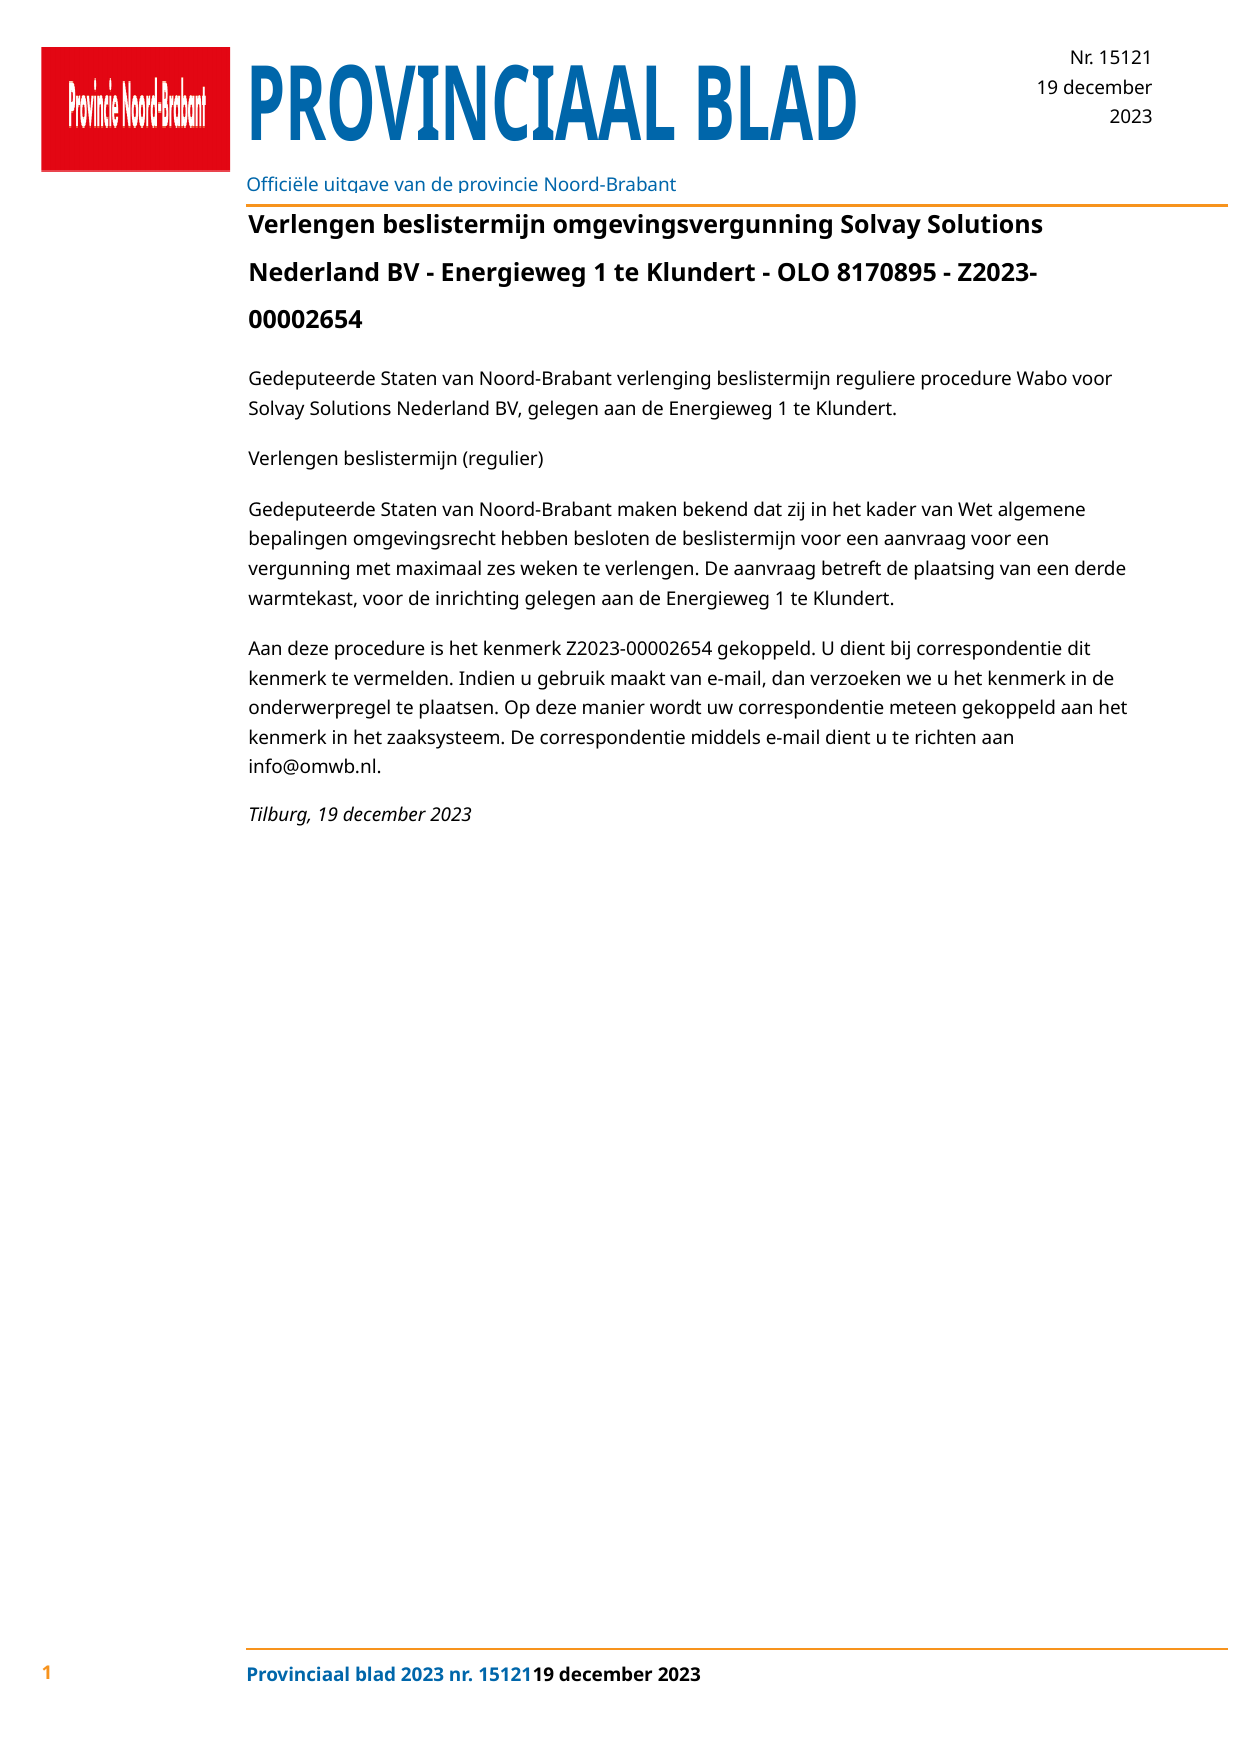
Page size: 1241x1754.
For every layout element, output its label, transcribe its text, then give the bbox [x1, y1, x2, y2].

text Gedeputeerde Staten van Noord-Brabant verlenging beslistermijn reguliere procedure Wabo voor Solvay Solutions Nederland BV, gelegen aan de Energieweg 1 te Klundert. [248, 366, 1152, 421]
text Verlengen beslistermijn omgevingsvergunning Solvay Solutions Nederland BV - Energieweg 1 te Klundert - OLO 8170895 - Z2023- 00002654 [248, 207, 1152, 336]
picture [41, 47, 231, 172]
text Verlengen beslistermijn (regulier) [248, 446, 1152, 471]
text Tilburg, 19 december 2023 [248, 801, 1152, 827]
text Aan deze procedure is het kenmerk Z2023-00002654 gekoppeld. U dient bij correspondentie dit kenmerk te vermelden. Indien u gebruik maakt van e-mail, dan verzoeken we u het kenmerk in de onderwerpregel te plaatsen. Op deze manier wordt uw correspondentie meteen gekoppeld aan het kenmerk in het zaaksysteem. De correspondentie middels e-mail dient u te richten aan info@omwb.nl. [248, 635, 1152, 779]
text Gedeputeerde Staten van Noord-Brabant maken bekend dat zij in het kader van Wet algemene bepalingen omgevingsrecht hebben besloten de beslistermijn voor een aanvraag voor een vergunning met maximaal zes weken te verlengen. De aanvraag betreft de plaatsing van een derde warmtekast, voor de inrichting gelegen aan de Energieweg 1 te Klundert. [248, 496, 1152, 610]
